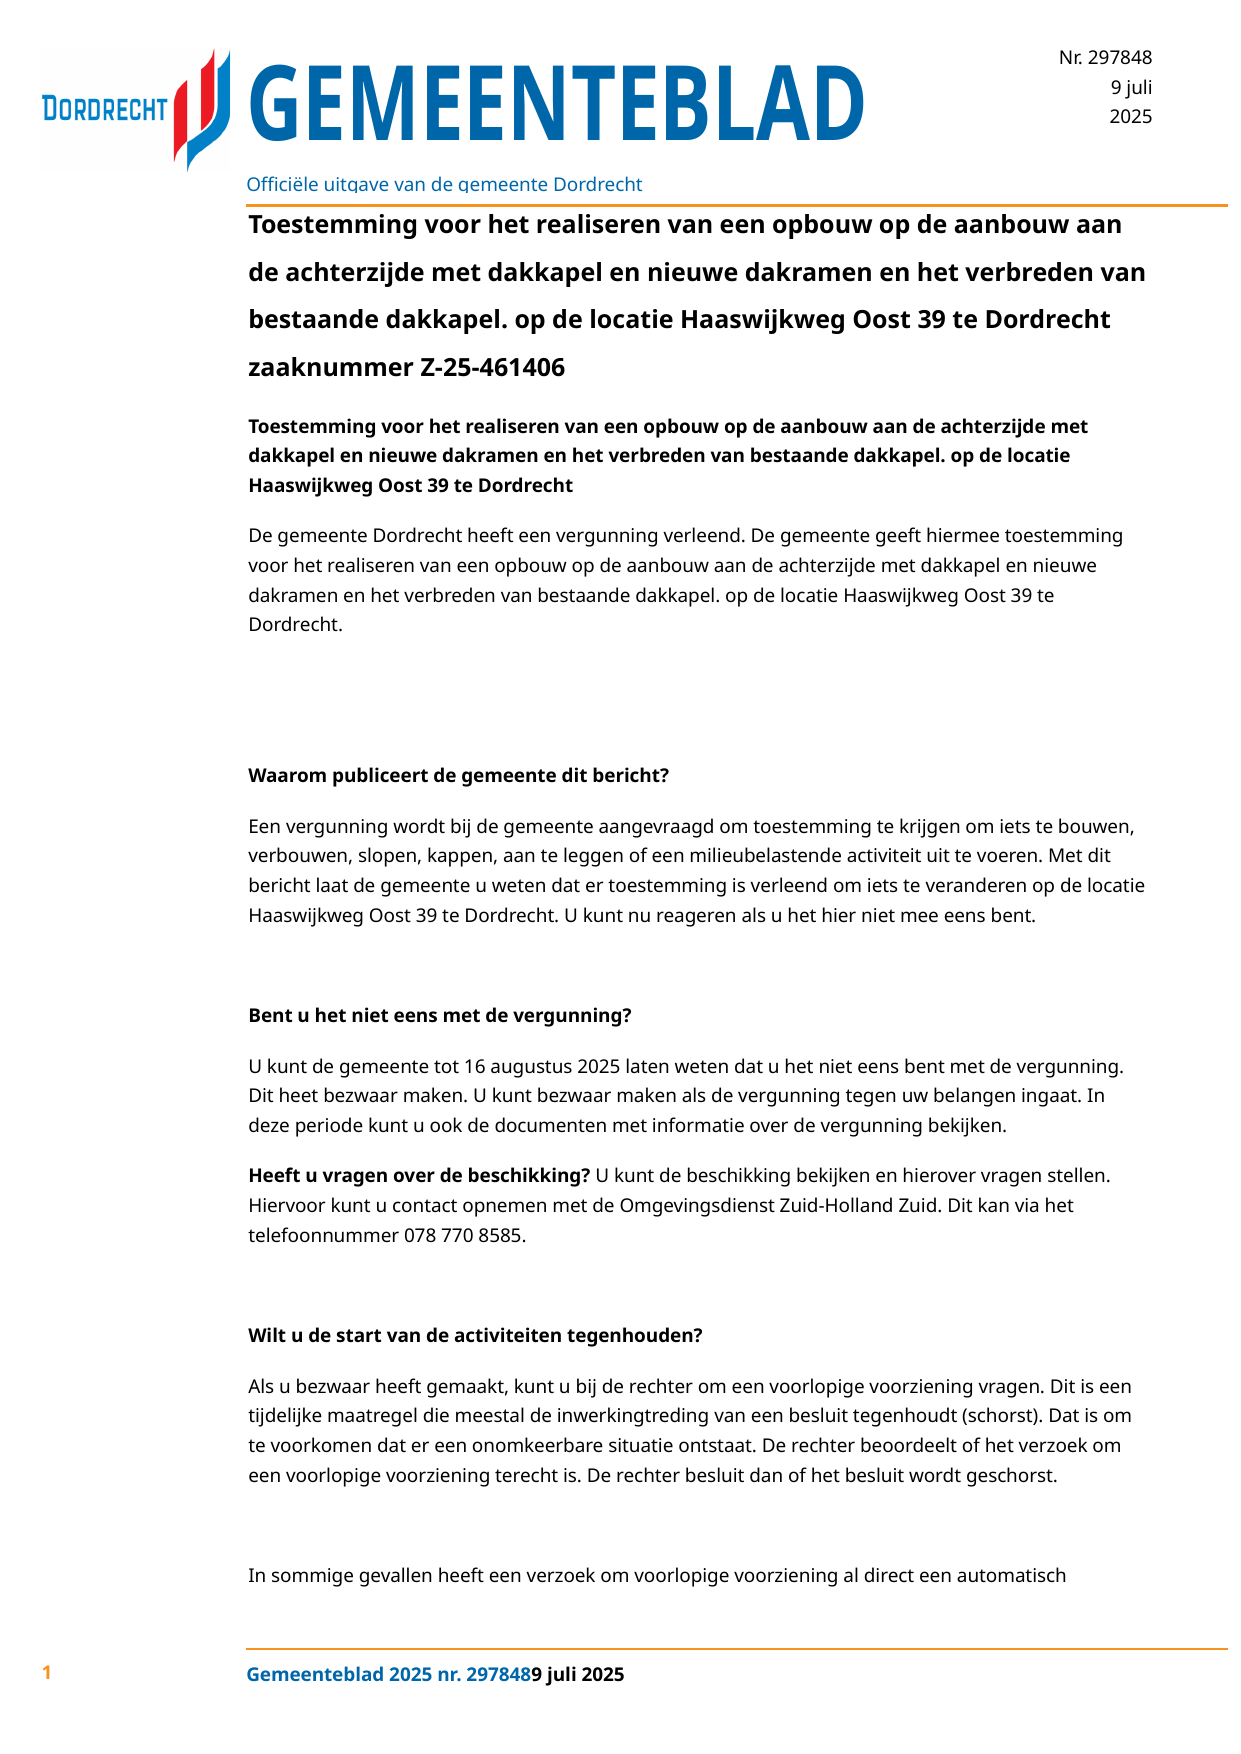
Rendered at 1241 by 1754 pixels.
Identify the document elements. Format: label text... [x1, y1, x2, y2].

text U kunt de gemeente tot 16 augustus 2025 laten weten dat u het niet eens bent met de vergunning. Dit heet bezwaar maken. U kunt bezwaar maken als de vergunning tegen uw belangen ingaat. In deze periode kunt u ook de documenten met informatie over de vergunning bekijken. [248, 1053, 1152, 1138]
text Bent u het niet eens met de vergunning? [248, 1003, 1152, 1028]
text In sommige gevallen heeft een verzoek om voorlopige voorziening al direct een automatisch [248, 1563, 1152, 1588]
picture [41, 47, 231, 172]
text Wilt u de start van de activiteiten tegenhouden? [248, 1323, 1152, 1348]
text Een vergunning wordt bij de gemeente aangevraagd om toestemming te krijgen om iets te bouwen, verbouwen, slopen, kappen, aan te leggen of een milieubelastende activiteit uit te voeren. Met dit bericht laat de gemeente u weten dat er toestemming is verleend om iets te veranderen op de locatie Haaswijkweg Oost 39 te Dordrecht. U kunt nu reageren als u het hier niet mee eens bent. [248, 813, 1152, 928]
text Waarom publiceert de gemeente dit bericht? [248, 763, 1152, 788]
text Als u bezwaar heeft gemaakt, kunt u bij de rechter om een voorlopige voorziening vragen. Dit is een tijdelijke maatregel die meestal de inwerkingtreding van een besluit tegenhoudt (schorst). Dat is om te voorkomen dat er een onomkeerbare situatie ontstaat. De rechter beoordeelt of het verzoek om een voorlopige voorziening terecht is. De rechter besluit dan of het besluit wordt geschorst. [248, 1373, 1152, 1488]
text De gemeente Dordrecht heeft een vergunning verleend. De gemeente geeft hiermee toestemming voor het realiseren van een opbouw op de aanbouw aan de achterzijde met dakkapel en nieuwe dakramen en het verbreden van bestaande dakkapel. op de locatie Haaswijkweg Oost 39 te Dordrecht. [248, 523, 1152, 637]
text Toestemming voor het realiseren van een opbouw op de aanbouw aan de achterzijde met dakkapel en nieuwe dakramen en het verbreden van bestaande dakkapel. op de locatie Haaswijkweg Oost 39 te Dordrecht zaaknummer Z-25-461406 [248, 207, 1152, 384]
text Toestemming voor het realiseren van een opbouw op de aanbouw aan de achterzijde met dakkapel en nieuwe dakramen en het verbreden van bestaande dakkapel. op de locatie Haaswijkweg Oost 39 te Dordrecht [248, 413, 1152, 498]
text Heeft u vragen over de beschikking? U kunt de beschikking bekijken en hierover vragen stellen. Hiervoor kunt u contact opnemen met de Omgevingsdienst Zuid-Holland Zuid. Dit kan via het telefoonnummer 078 770 8585. [248, 1163, 1152, 1248]
